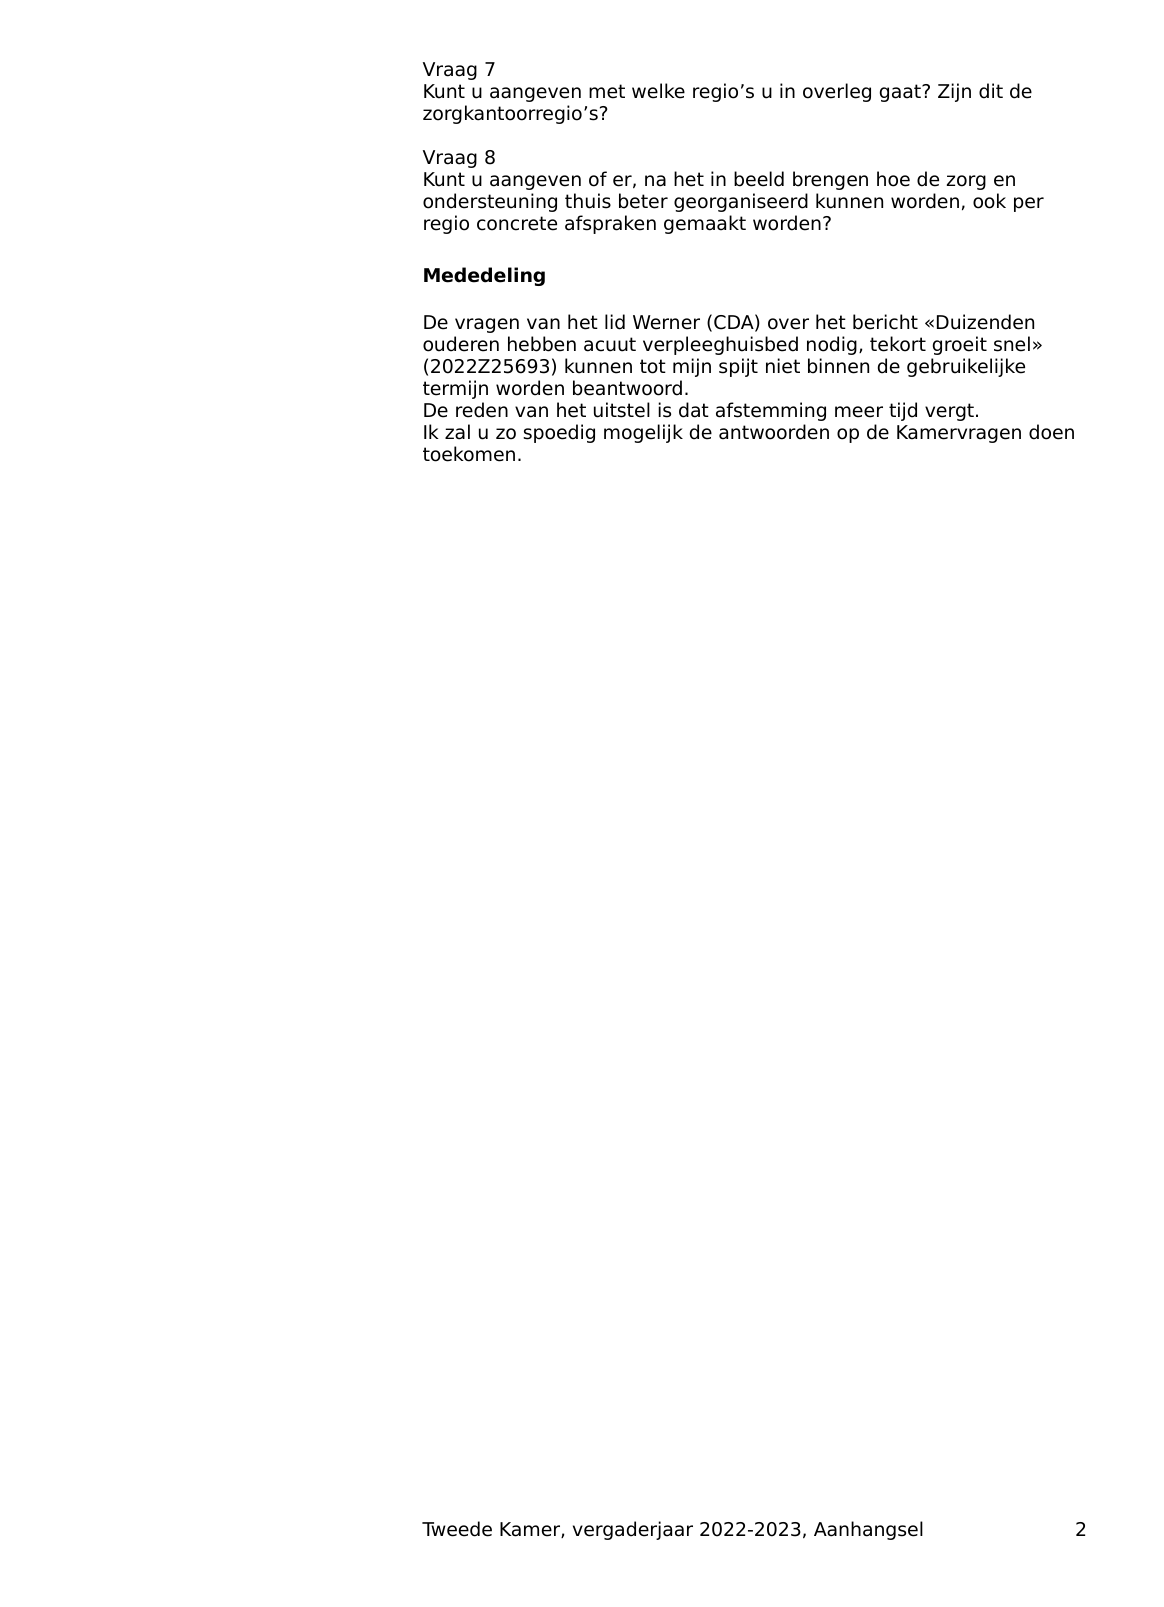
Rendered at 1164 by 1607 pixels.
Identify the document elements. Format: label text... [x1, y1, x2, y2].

text Vraag 8 [422, 147, 1087, 169]
text Kunt u aangeven met welke regio’s u in overleg gaat? Zijn dit de zorgkantoorregio’s? [422, 81, 1087, 125]
text Ik zal u zo spoedig mogelijk de antwoorden op de Kamervragen doen toekomen. [422, 422, 1087, 466]
text Vraag 7 [422, 59, 1087, 81]
text De reden van het uitstel is dat afstemming meer tijd vergt. [422, 400, 1087, 422]
text Kunt u aangeven of er, na het in beeld brengen hoe de zorg en ondersteuning thuis beter georganiseerd kunnen worden, ook per regio concrete afspraken gemaakt worden? [422, 169, 1087, 235]
text De vragen van het lid Werner (CDA) over het bericht «Duizenden ouderen hebben acuut verpleeghuisbed nodig, tekort groeit snel» (2022Z25693) kunnen tot mijn spijt niet binnen de gebruikelijke termijn worden beantwoord. [422, 312, 1087, 400]
subtitle Mededeling [422, 265, 1087, 287]
